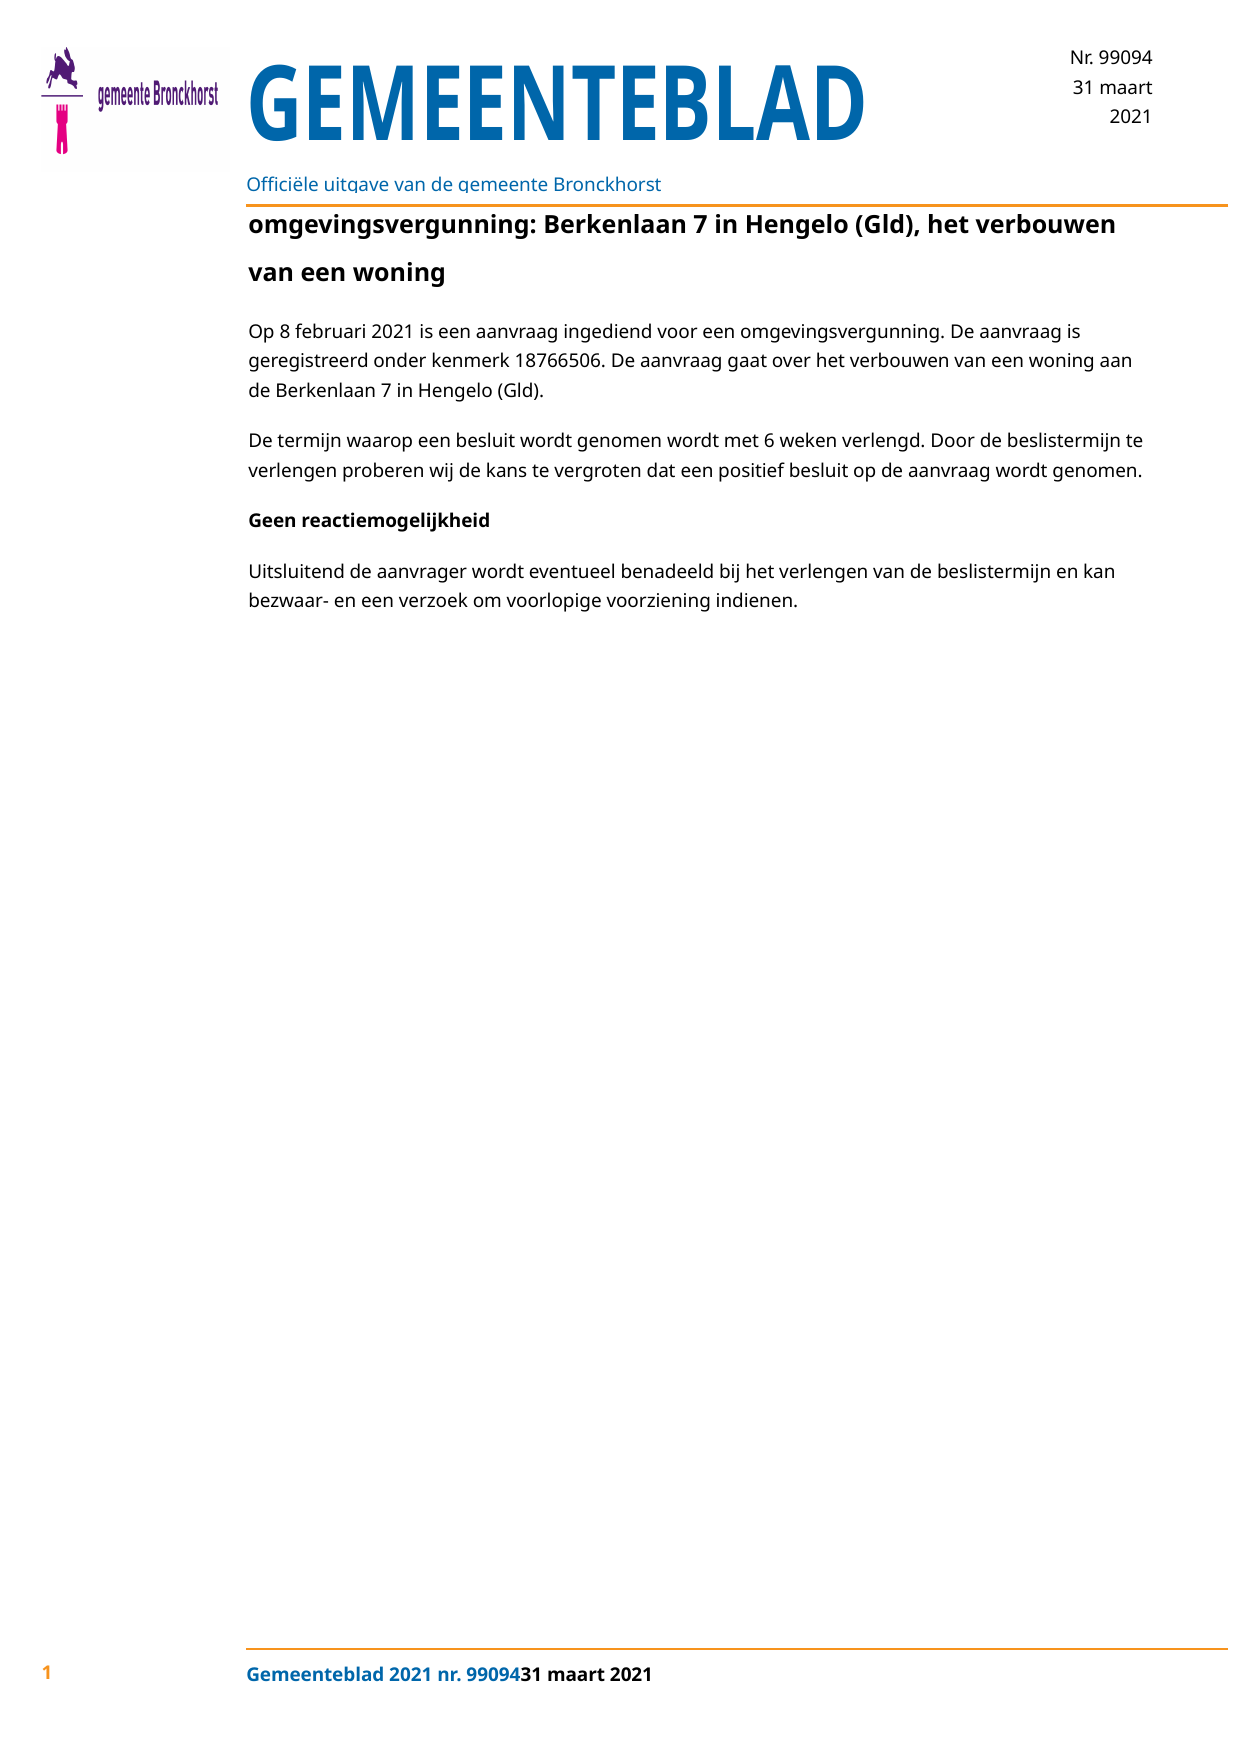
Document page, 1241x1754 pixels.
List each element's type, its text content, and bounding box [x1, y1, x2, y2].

picture [41, 47, 231, 172]
text Op 8 februari 2021 is een aanvraag ingediend voor een omgevingsvergunning. De aanvraag is geregistreerd onder kenmerk 18766506. De aanvraag gaat over het verbouwen van een woning aan de Berkenlaan 7 in Hengelo (Gld). [248, 318, 1152, 403]
text Uitsluitend de aanvrager wordt eventueel benadeeld bij het verlengen van de beslistermijn en kan bezwaar- en een verzoek om voorlopige voorziening indienen. [248, 558, 1152, 613]
text Geen reactiemogelijkheid [248, 507, 1152, 533]
text De termijn waarop een besluit wordt genomen wordt met 6 weken verlengd. Door de beslistermijn te verlengen proberen wij de kans te vergroten dat een positief besluit op de aanvraag wordt genomen. [248, 427, 1152, 483]
text omgevingsvergunning: Berkenlaan 7 in Hengelo (Gld), het verbouwen van een woning [248, 207, 1152, 288]
